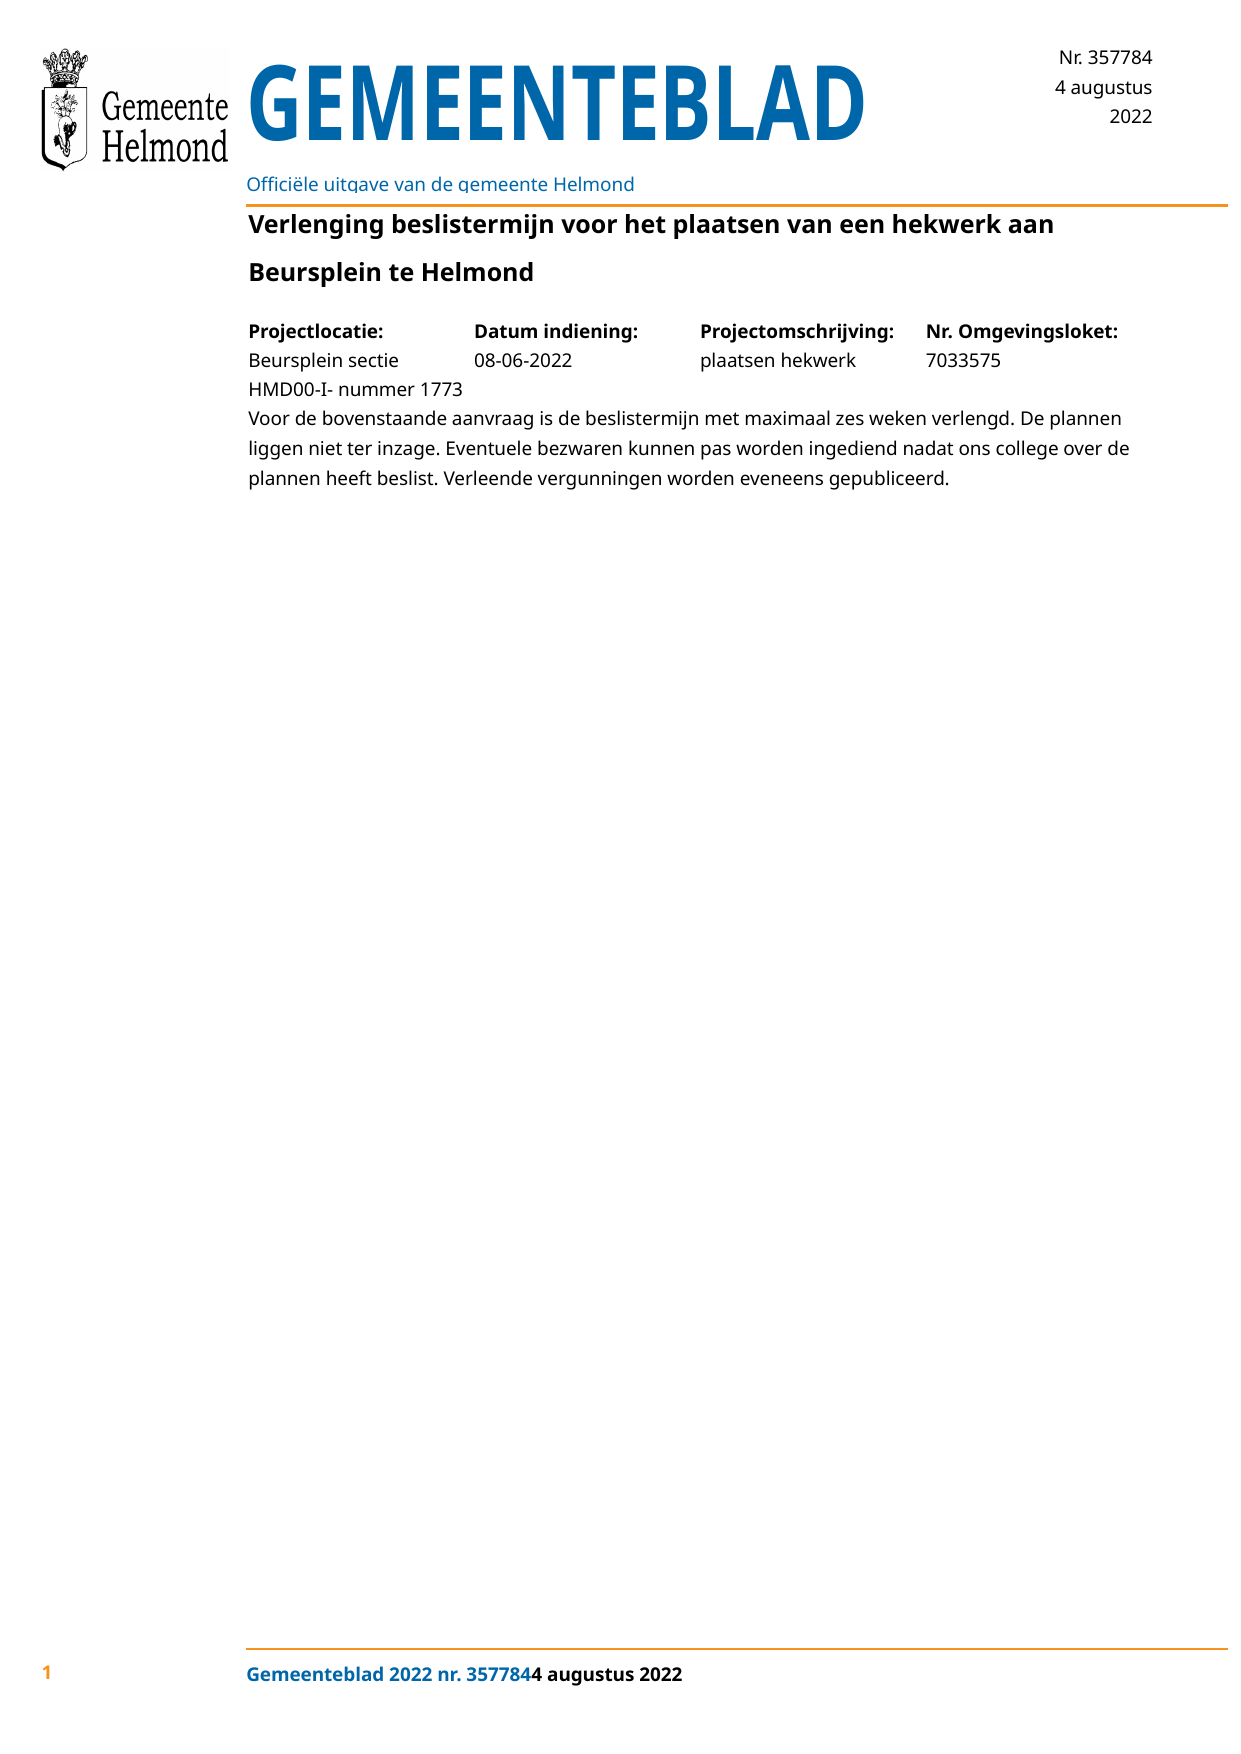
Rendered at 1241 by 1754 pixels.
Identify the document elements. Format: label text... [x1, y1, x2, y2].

table_header 08-06-2022 [474, 347, 700, 402]
picture [41, 47, 231, 172]
text Voor de bovenstaande aanvraag is de beslistermijn met maximaal zes weken verlengd. De plannen liggen niet ter inzage. Eventuele bezwaren kunnen pas worden ingediend nadat ons college over de plannen heeft beslist. Verleende vergunningen worden eveneens gepubliceerd. [248, 406, 1152, 491]
table_header Nr. Omgevingsloket: [926, 318, 1152, 344]
table_header Datum indiening: [474, 318, 700, 344]
table_header plaatsen hekwerk [700, 347, 926, 402]
table_header Beursplein sectie HMD00-I- nummer 1773 [248, 347, 474, 402]
table_header 7033575 [926, 347, 1152, 402]
text Verlenging beslistermijn voor het plaatsen van een hekwerk aan Beursplein te Helmond [248, 207, 1152, 288]
table_header Projectomschrijving: [700, 318, 926, 344]
table_header Projectlocatie: [248, 318, 474, 344]
